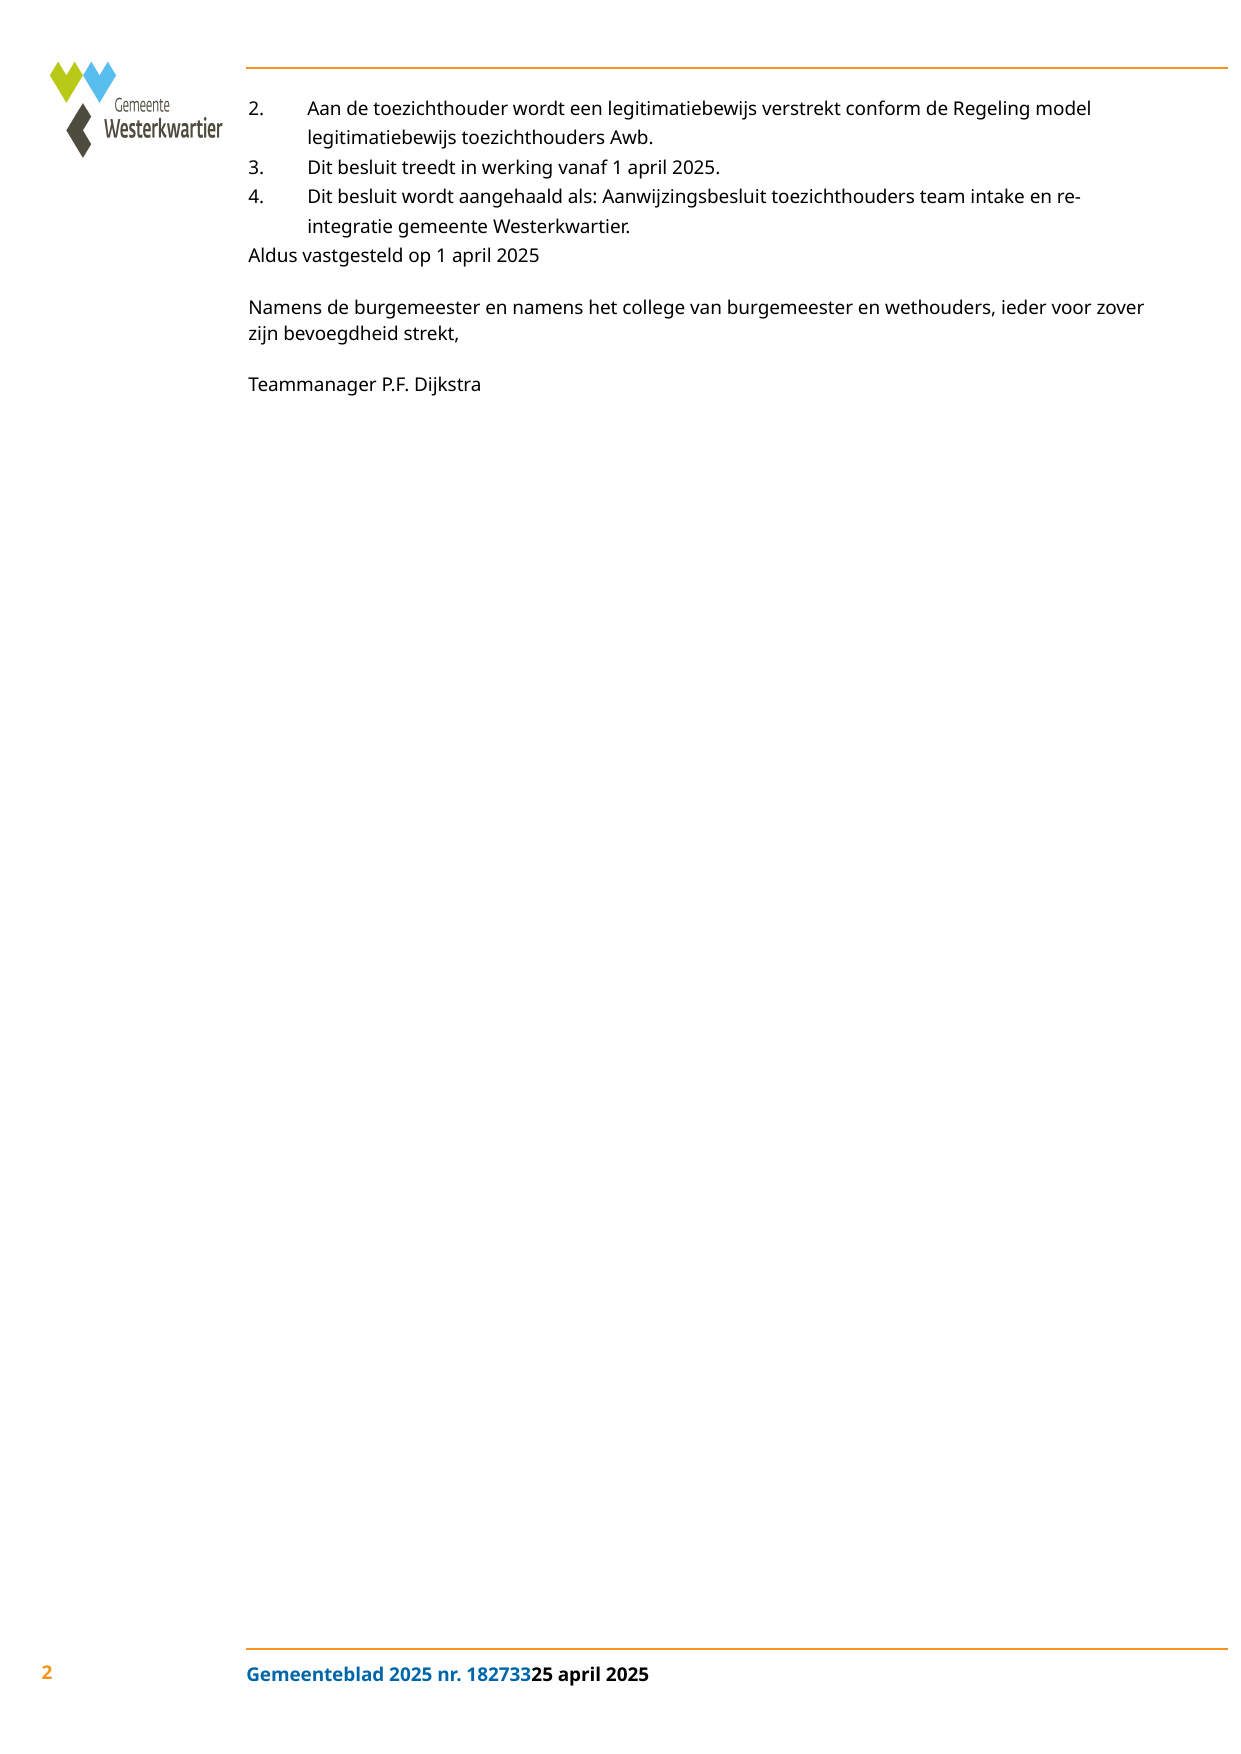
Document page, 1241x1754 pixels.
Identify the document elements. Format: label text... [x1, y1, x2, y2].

text Aldus vastgesteld op 1 april 2025 [248, 243, 1152, 268]
picture [41, 47, 231, 172]
text Namens de burgemeester en namens het college van burgemeester en wethouders, ieder voor zover zijn bevoegdheid strekt, [248, 294, 1152, 346]
list Aan de toezichthouder wordt een legitimatiebewijs verstrekt conform de Regeling model legitimatiebewijs toezichthouders Awb. [248, 95, 1152, 150]
text Teammanager P.F. Dijkstra [248, 371, 1152, 397]
list Dit besluit wordt aangehaald als: Aanwijzingsbesluit toezichthouders team intake en re-integratie gemeente Westerkwartier. [248, 183, 1152, 239]
list Dit besluit treedt in werking vanaf 1 april 2025. [248, 154, 1152, 180]
